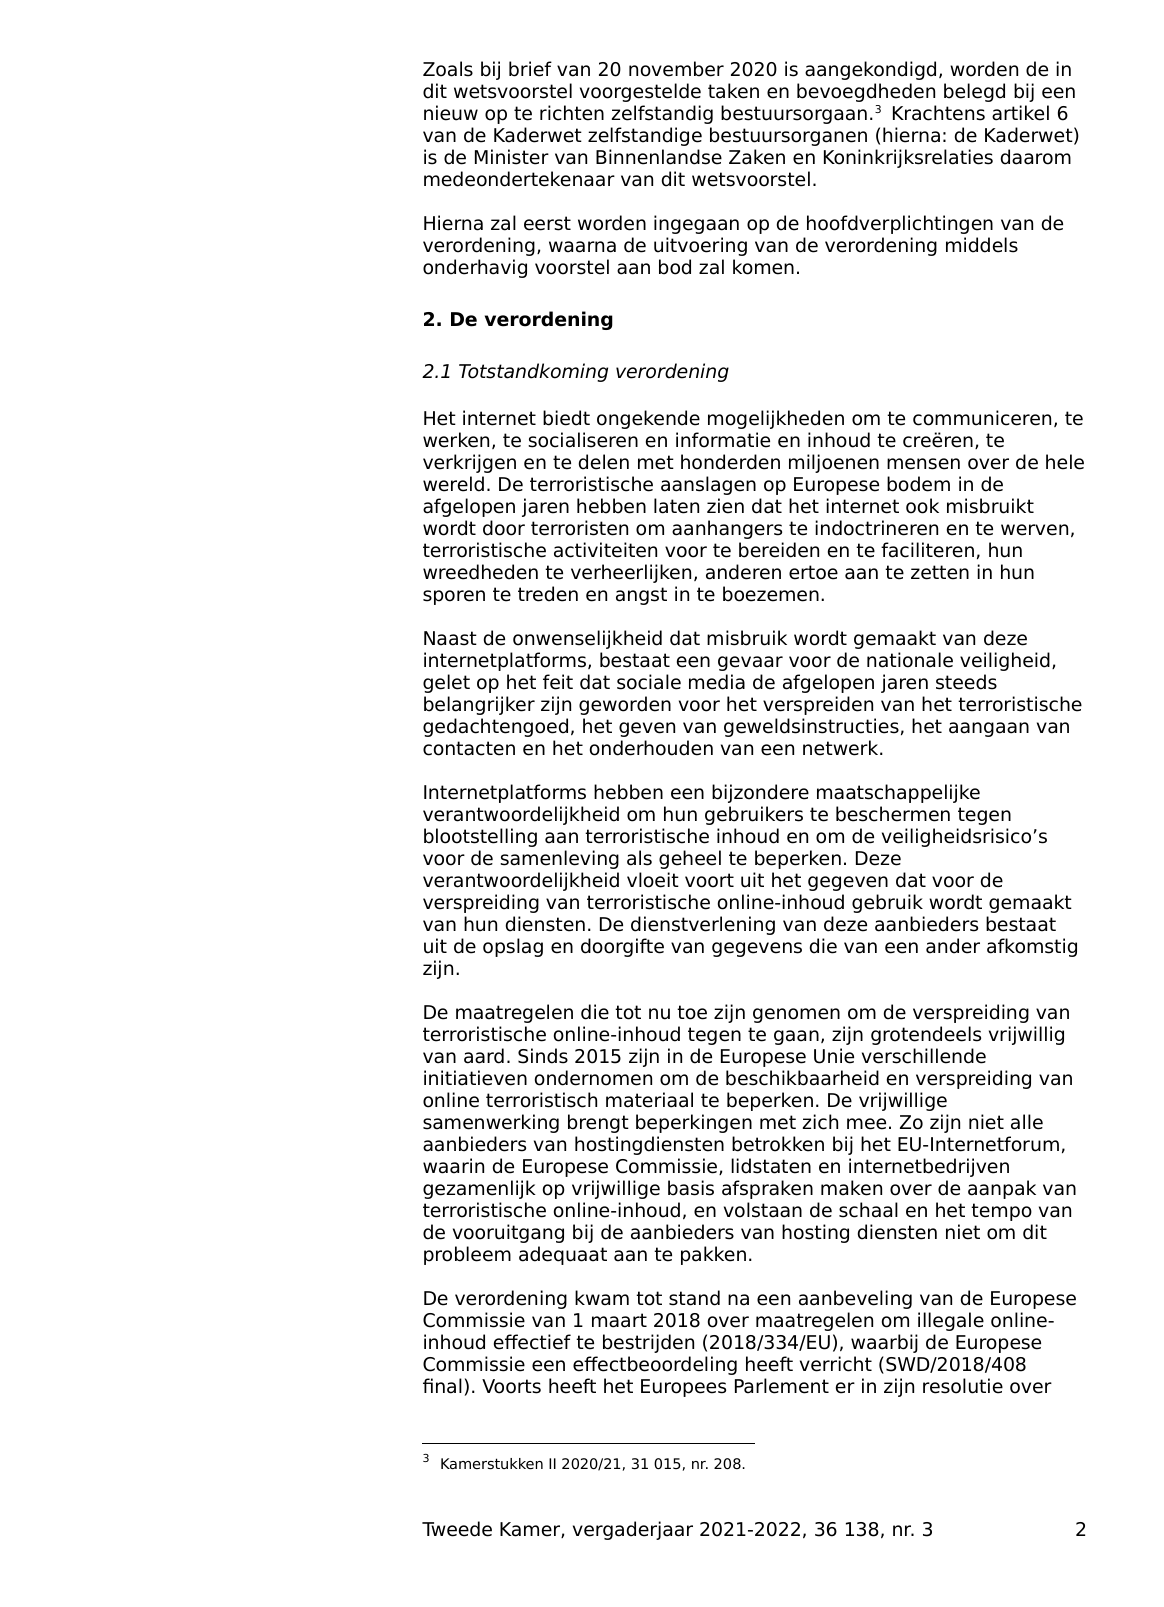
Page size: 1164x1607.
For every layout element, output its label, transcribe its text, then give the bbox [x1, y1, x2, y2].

text Kamerstukken II 2020/21, 31 015, nr. 208. [422, 1452, 1087, 1474]
subtitle 2.1 Totstandkoming verordening [422, 361, 1087, 383]
text Het internet biedt ongekende mogelijkheden om te communiceren, te werken, te socialiseren en informatie en inhoud te creëren, te verkrijgen en te delen met honderden miljoenen mensen over de hele wereld. De terroristische aanslagen op Europese bodem in de afgelopen jaren hebben laten zien dat het internet ook misbruikt wordt door terroristen om aanhangers te indoctrineren en te werven, terroristische activiteiten voor te bereiden en te faciliteren, hun wreedheden te verheerlijken, anderen ertoe aan te zetten in hun sporen te treden en angst in te boezemen. [422, 408, 1087, 606]
text De maatregelen die tot nu toe zijn genomen om de verspreiding van terroristische online-inhoud tegen te gaan, zijn grotendeels vrijwillig van aard. Sinds 2015 zijn in de Europese Unie verschillende initiatieven ondernomen om de beschikbaarheid en verspreiding van online terroristisch materiaal te beperken. De vrijwillige samenwerking brengt beperkingen met zich mee. Zo zijn niet alle aanbieders van hostingdiensten betrokken bij het EU-Internetforum, waarin de Europese Commissie, lidstaten en internetbedrijven gezamenlijk op vrijwillige basis afspraken maken over de aanpak van terroristische online-inhoud, en volstaan de schaal en het tempo van de vooruitgang bij de aanbieders van hosting diensten niet om dit probleem adequaat aan te pakken. [422, 1002, 1087, 1266]
text Hierna zal eerst worden ingegaan op de hoofdverplichtingen van de verordening, waarna de uitvoering van de verordening middels onderhavig voorstel aan bod zal komen. [422, 213, 1087, 279]
text Internetplatforms hebben een bijzondere maatschappelijke verantwoordelijkheid om hun gebruikers te beschermen tegen blootstelling aan terroristische inhoud en om de veiligheidsrisico’s voor de samenleving als geheel te beperken. Deze verantwoordelijkheid vloeit voort uit het gegeven dat voor de verspreiding van terroristische online-inhoud gebruik wordt gemaakt van hun diensten. De dienstverlening van deze aanbieders bestaat uit de opslag en doorgifte van gegevens die van een ander afkomstig zijn. [422, 782, 1087, 980]
text Naast de onwenselijkheid dat misbruik wordt gemaakt van deze internetplatforms, bestaat een gevaar voor de nationale veiligheid, gelet op het feit dat sociale media de afgelopen jaren steeds belangrijker zijn geworden voor het verspreiden van het terroristische gedachtengoed, het geven van geweldsinstructies, het aangaan van contacten en het onderhouden van een netwerk. [422, 628, 1087, 760]
text De verordening kwam tot stand na een aanbeveling van de Europese Commissie van 1 maart 2018 over maatregelen om illegale online-inhoud effectief te bestrijden (2018/334/EU), waarbij de Europese Commissie een effectbeoordeling heeft verricht (SWD/2018/408 final). Voorts heeft het Europees Parlement er in zijn resolutie over [422, 1288, 1087, 1398]
subtitle 2. De verordening [422, 309, 1087, 331]
text Zoals bij brief van 20 november 2020 is aangekondigd, worden de in dit wetsvoorstel voorgestelde taken en bevoegdheden belegd bij een nieuw op te richten zelfstandig bestuursorgaan. Krachtens artikel 6 van de Kaderwet zelfstandige bestuursorganen (hierna: de Kaderwet) is de Minister van Binnenlandse Zaken en Koninkrijksrelaties daarom medeondertekenaar van dit wetsvoorstel. [422, 59, 1087, 191]
